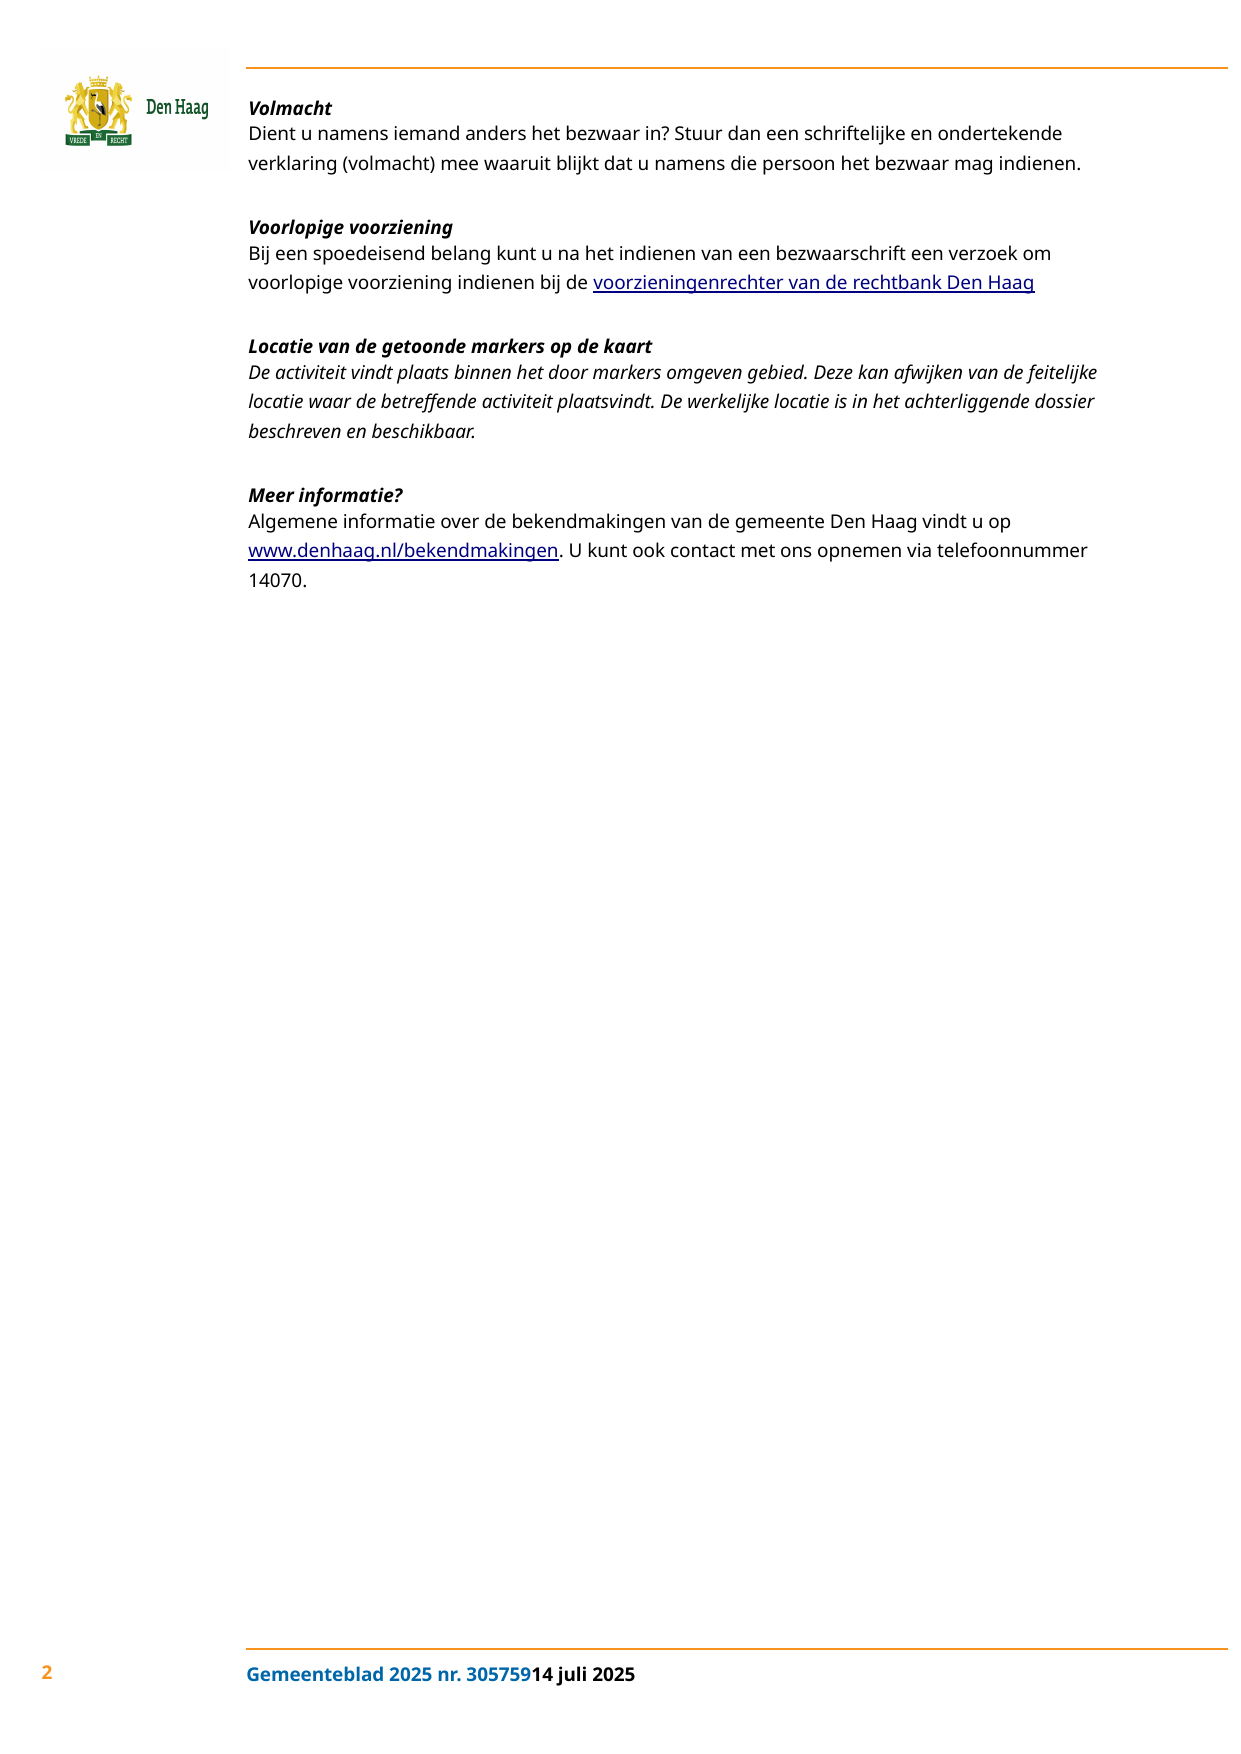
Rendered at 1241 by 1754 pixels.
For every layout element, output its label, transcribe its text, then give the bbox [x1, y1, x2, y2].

text De activiteit vindt plaats binnen het door markers omgeven gebied. Deze kan afwijken van de feitelijke locatie waar de betreffende activiteit plaatsvindt. De werkelijke locatie is in het achterliggende dossier beschreven en beschikbaar. [248, 359, 1152, 444]
picture [41, 47, 231, 172]
text Bij een spoedeisend belang kunt u na het indienen van een bezwaarschrift een verzoek om voorlopige voorziening indienen bij de voorzieningenrechter van de rechtbank Den Haag [248, 240, 1152, 295]
text Meer informatie? [248, 482, 1152, 508]
text Volmacht [248, 95, 1152, 121]
text Locatie van de getoonde markers op de kaart [248, 333, 1152, 359]
text Voorlopige voorziening [248, 214, 1152, 240]
text Algemene informatie over de bekendmakingen van de gemeente Den Haag vindt u op www.denhaag.nl/bekendmakingen. U kunt ook contact met ons opnemen via telefoonnummer 14070. [248, 508, 1152, 593]
text Dient u namens iemand anders het bezwaar in? Stuur dan een schriftelijke en ondertekende verklaring (volmacht) mee waaruit blijkt dat u namens die persoon het bezwaar mag indienen. [248, 121, 1152, 176]
